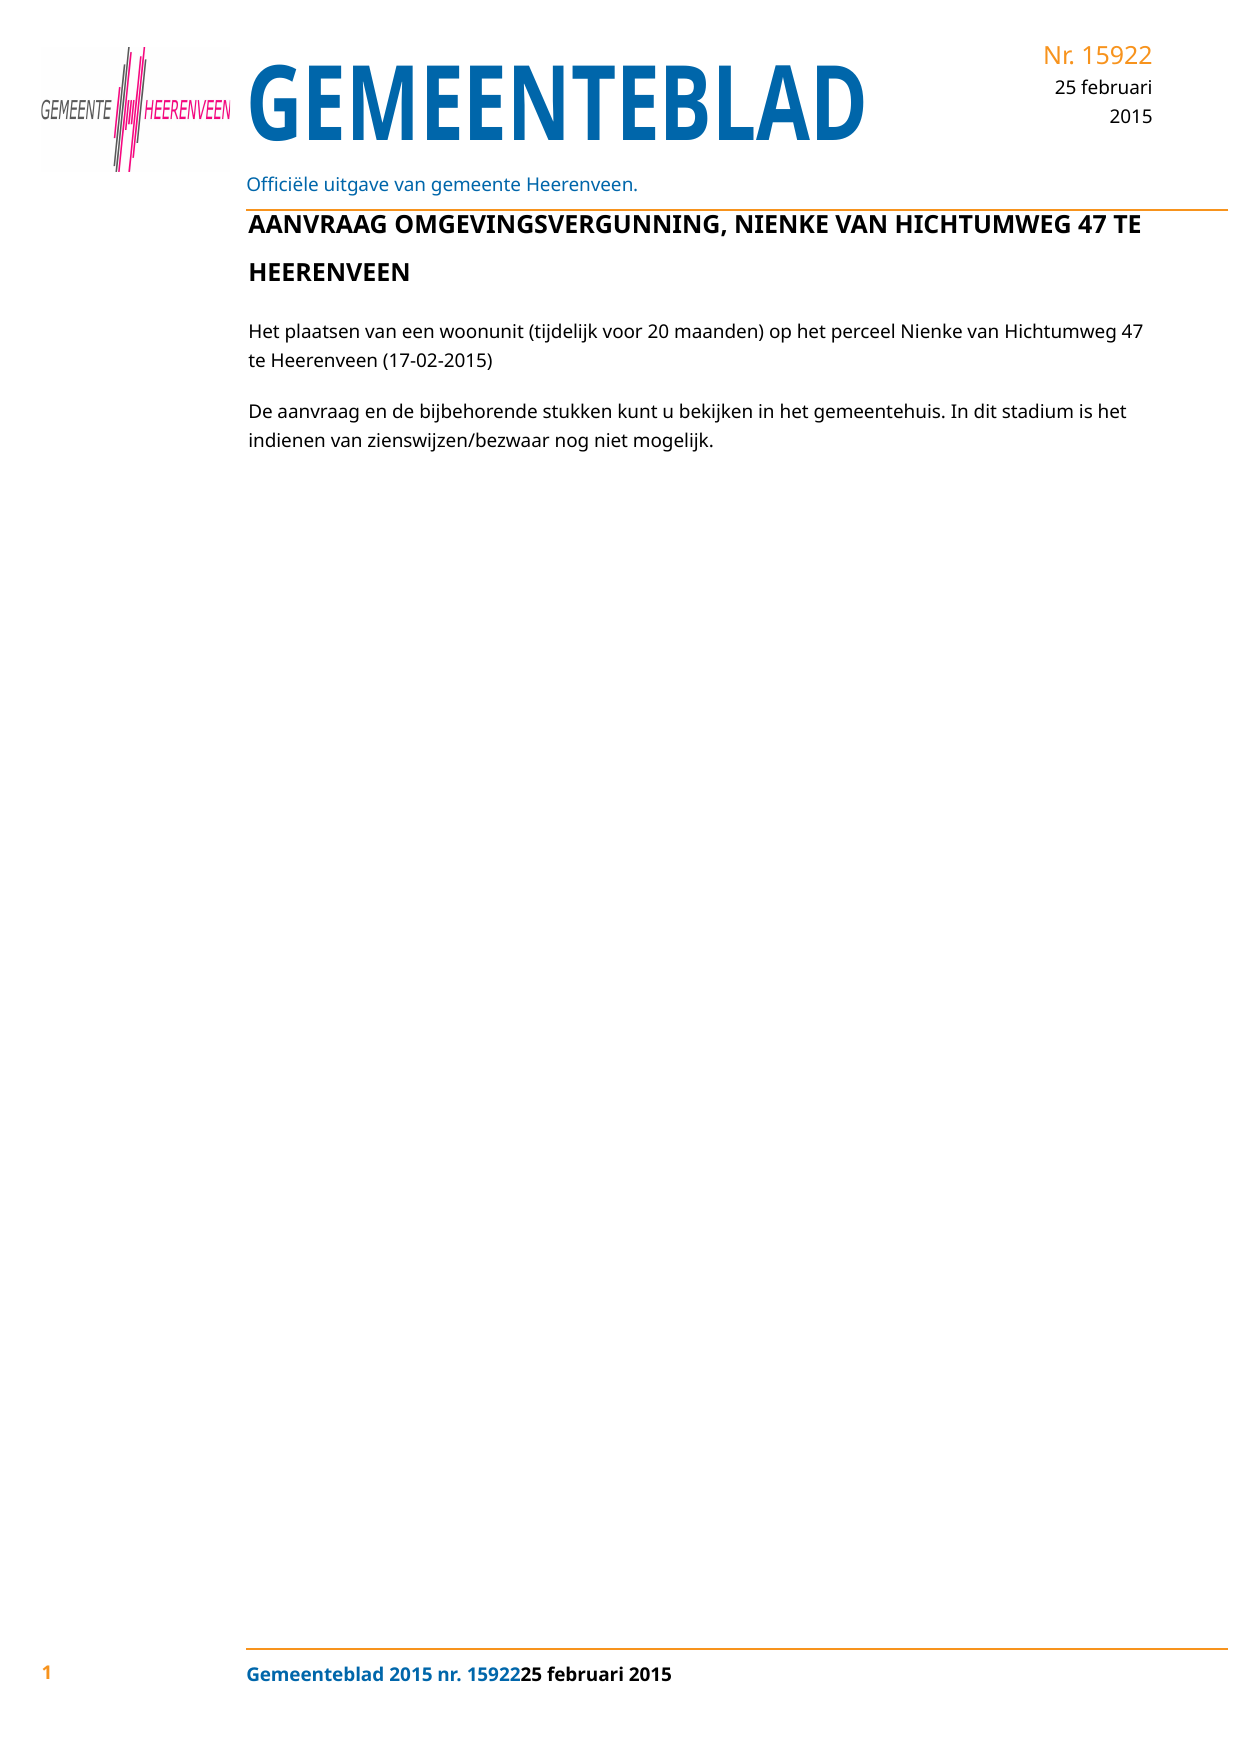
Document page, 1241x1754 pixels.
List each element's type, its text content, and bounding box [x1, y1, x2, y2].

text Het plaatsen van een woonunit (tijdelijk voor 20 maanden) op het perceel Nienke van Hichtumweg 47 te Heerenveen (17-02-2015) [248, 318, 1152, 373]
picture [41, 47, 231, 172]
text AANVRAAG OMGEVINGSVERGUNNING, NIENKE VAN HICHTUMWEG 47 TE HEERENVEEN [248, 211, 1152, 288]
text De aanvraag en de bijbehorende stukken kunt u bekijken in het gemeentehuis. In dit stadium is het indienen van zienswijzen/bezwaar nog niet mogelijk. [248, 398, 1152, 453]
